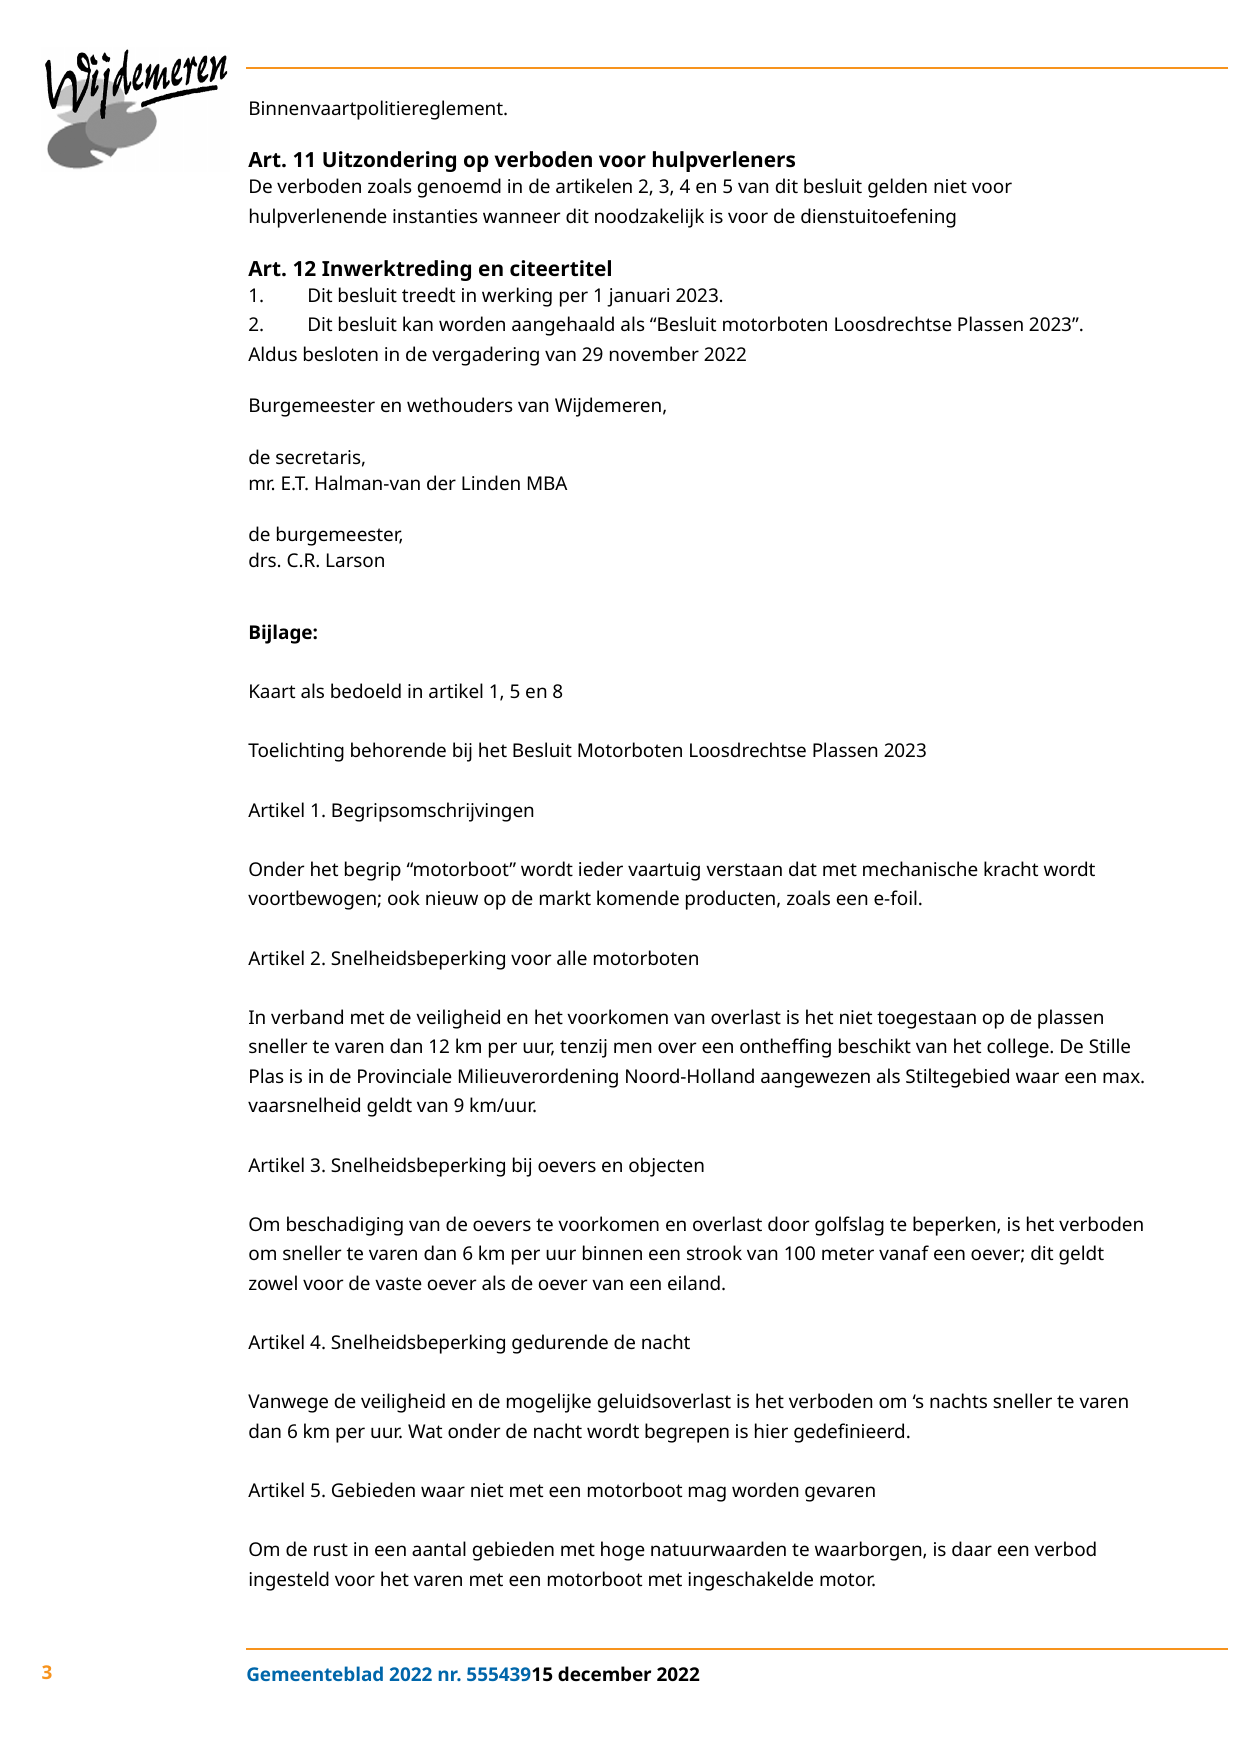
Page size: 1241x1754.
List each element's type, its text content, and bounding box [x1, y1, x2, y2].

text Kaart als bedoeld in artikel 1, 5 en 8 [248, 678, 1152, 704]
text Aldus besloten in de vergadering van 29 november 2022 [248, 341, 1152, 367]
text Binnenvaartpolitiereglement. [248, 95, 1152, 121]
text de secretaris, [248, 444, 1152, 470]
text De verboden zoals genoemd in de artikelen 2, 3, 4 en 5 van dit besluit gelden niet voor hulpverlenende instanties wanneer dit noodzakelijk is voor de dienstuitoefening [248, 174, 1152, 229]
text Artikel 4. Snelheidsbeperking gedurende de nacht [248, 1329, 1152, 1355]
text Om beschadiging van de oevers te voorkomen en overlast door golfslag te beperken, is het verboden om sneller te varen dan 6 km per uur binnen een strook van 100 meter vanaf een oever; dit geldt zowel voor de vaste oever als de oever van een eiland. [248, 1211, 1152, 1296]
text Onder het begrip “motorboot” wordt ieder vaartuig verstaan dat met mechanische kracht wordt voortbewogen; ook nieuw op de markt komende producten, zoals een e-foil. [248, 856, 1152, 911]
list Dit besluit treedt in werking per 1 januari 2023. [248, 282, 1152, 308]
text Burgemeester en wethouders van Wijdemeren, [248, 393, 1152, 418]
text Artikel 1. Begripsomschrijvingen [248, 797, 1152, 823]
text drs. C.R. Larson [248, 547, 1152, 573]
text Art. 12 Inwerktreding en citeertitel [248, 254, 1152, 282]
text Bijlage: [248, 619, 1152, 645]
text Artikel 2. Snelheidsbeperking voor alle motorboten [248, 945, 1152, 971]
list Dit besluit kan worden aangehaald als “Besluit motorboten Loosdrechtse Plassen 2023”. [248, 312, 1152, 337]
text In verband met de veiligheid en het voorkomen van overlast is het niet toegestaan op de plassen sneller te varen dan 12 km per uur, tenzij men over een ontheffing beschikt van het college. De Stille Plas is in de Provinciale Milieuverordening Noord-Holland aangewezen als Stiltegebied waar een max. vaarsnelheid geldt van 9 km/uur. [248, 1004, 1152, 1118]
text de burgemeester, [248, 521, 1152, 547]
text mr. E.T. Halman-van der Linden MBA [248, 470, 1152, 496]
text Toelichting behorende bij het Besluit Motorboten Loosdrechtse Plassen 2023 [248, 738, 1152, 763]
text Artikel 3. Snelheidsbeperking bij oevers en objecten [248, 1152, 1152, 1178]
picture [41, 47, 231, 172]
text Om de rust in een aantal gebieden met hoge natuurwaarden te waarborgen, is daar een verbod ingesteld voor het varen met een motorboot met ingeschakelde motor. [248, 1536, 1152, 1592]
text Vanwege de veiligheid en de mogelijke geluidsoverlast is het verboden om ‘s nachts sneller te varen dan 6 km per uur. Wat onder de nacht wordt begrepen is hier gedefinieerd. [248, 1388, 1152, 1444]
text Art. 11 Uitzondering op verboden voor hulpverleners [248, 145, 1152, 174]
text Artikel 5. Gebieden waar niet met een motorboot mag worden gevaren [248, 1477, 1152, 1503]
